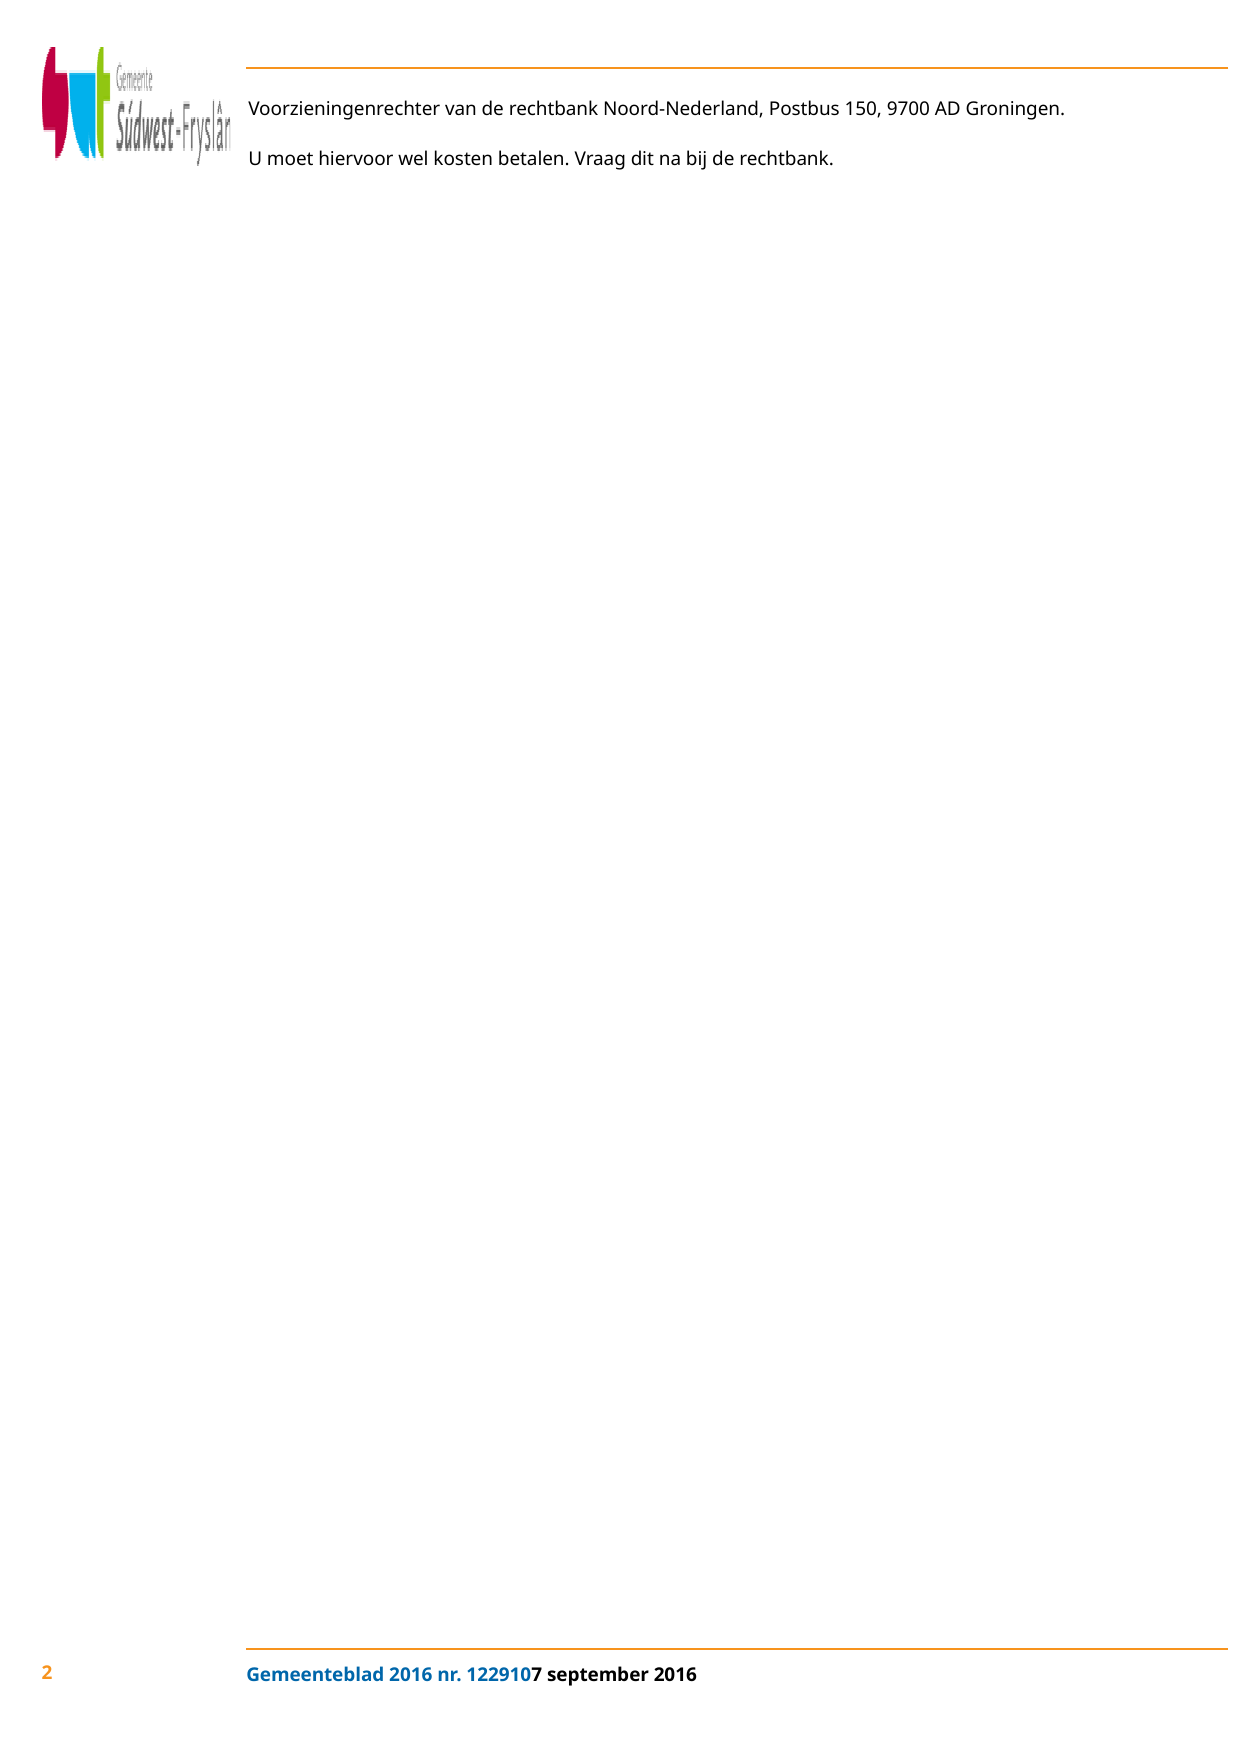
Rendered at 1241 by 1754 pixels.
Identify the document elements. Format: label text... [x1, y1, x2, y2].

picture [41, 47, 231, 172]
text Voorzieningenrechter van de rechtbank Noord-Nederland, Postbus 150, 9700 AD Groningen. [248, 95, 1152, 121]
text U moet hiervoor wel kosten betalen. Vraag dit na bij de rechtbank. [248, 145, 1152, 171]
